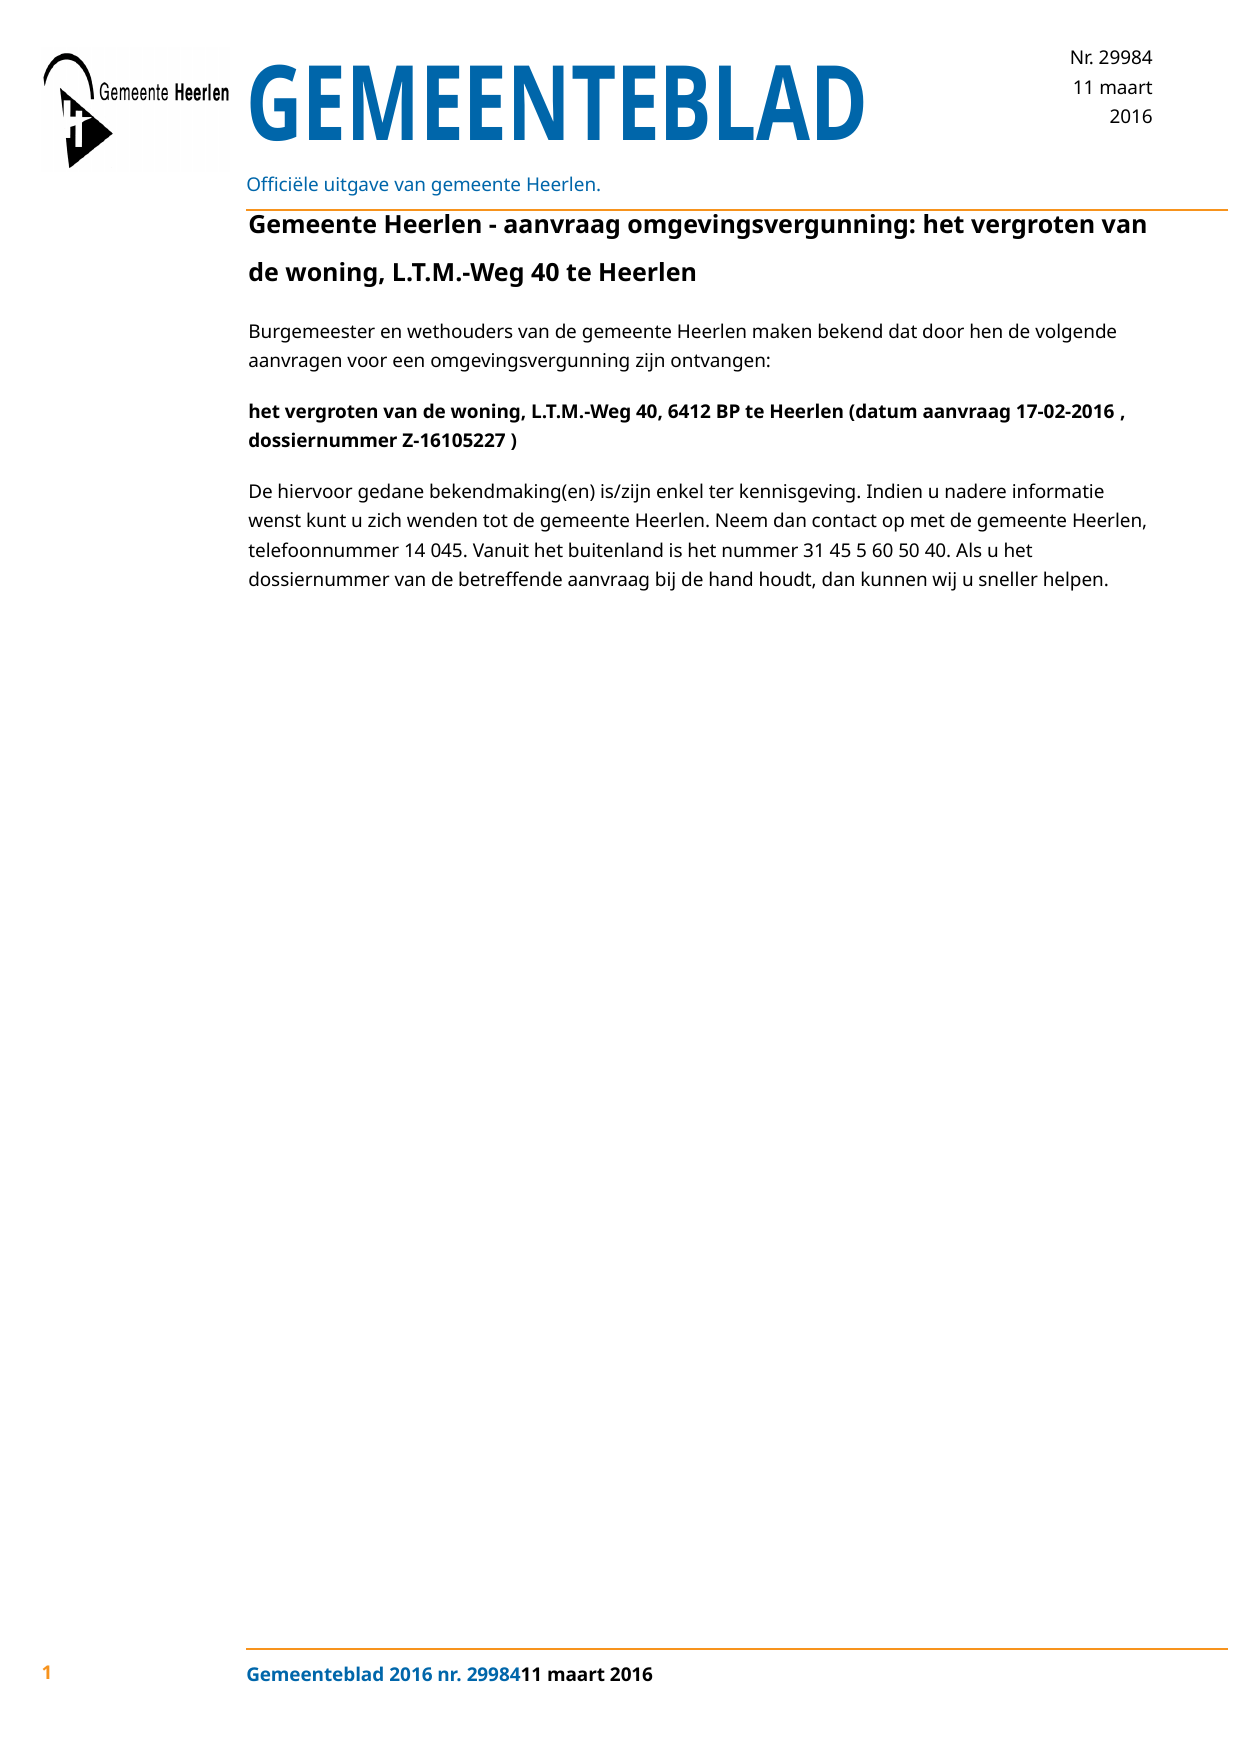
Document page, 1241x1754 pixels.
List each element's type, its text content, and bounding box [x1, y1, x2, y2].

text Gemeente Heerlen - aanvraag omgevingsvergunning: het vergroten van de woning, L.T.M.-Weg 40 te Heerlen [248, 211, 1152, 288]
picture [41, 47, 231, 172]
text De hiervoor gedane bekendmaking(en) is/zijn enkel ter kennisgeving. Indien u nadere informatie wenst kunt u zich wenden tot de gemeente Heerlen. Neem dan contact op met de gemeente Heerlen, telefoonnummer 14 045. Vanuit het buitenland is het nummer 31 45 5 60 50 40. Als u het dossiernummer van de betreffende aanvraag bij de hand houdt, dan kunnen wij u sneller helpen. [248, 478, 1152, 592]
text Burgemeester en wethouders van de gemeente Heerlen maken bekend dat door hen de volgende aanvragen voor een omgevingsvergunning zijn ontvangen: [248, 318, 1152, 373]
text het vergroten van de woning, L.T.M.-Weg 40, 6412 BP te Heerlen (datum aanvraag 17-02-2016 , dossiernummer Z-16105227 ) [248, 398, 1152, 453]
